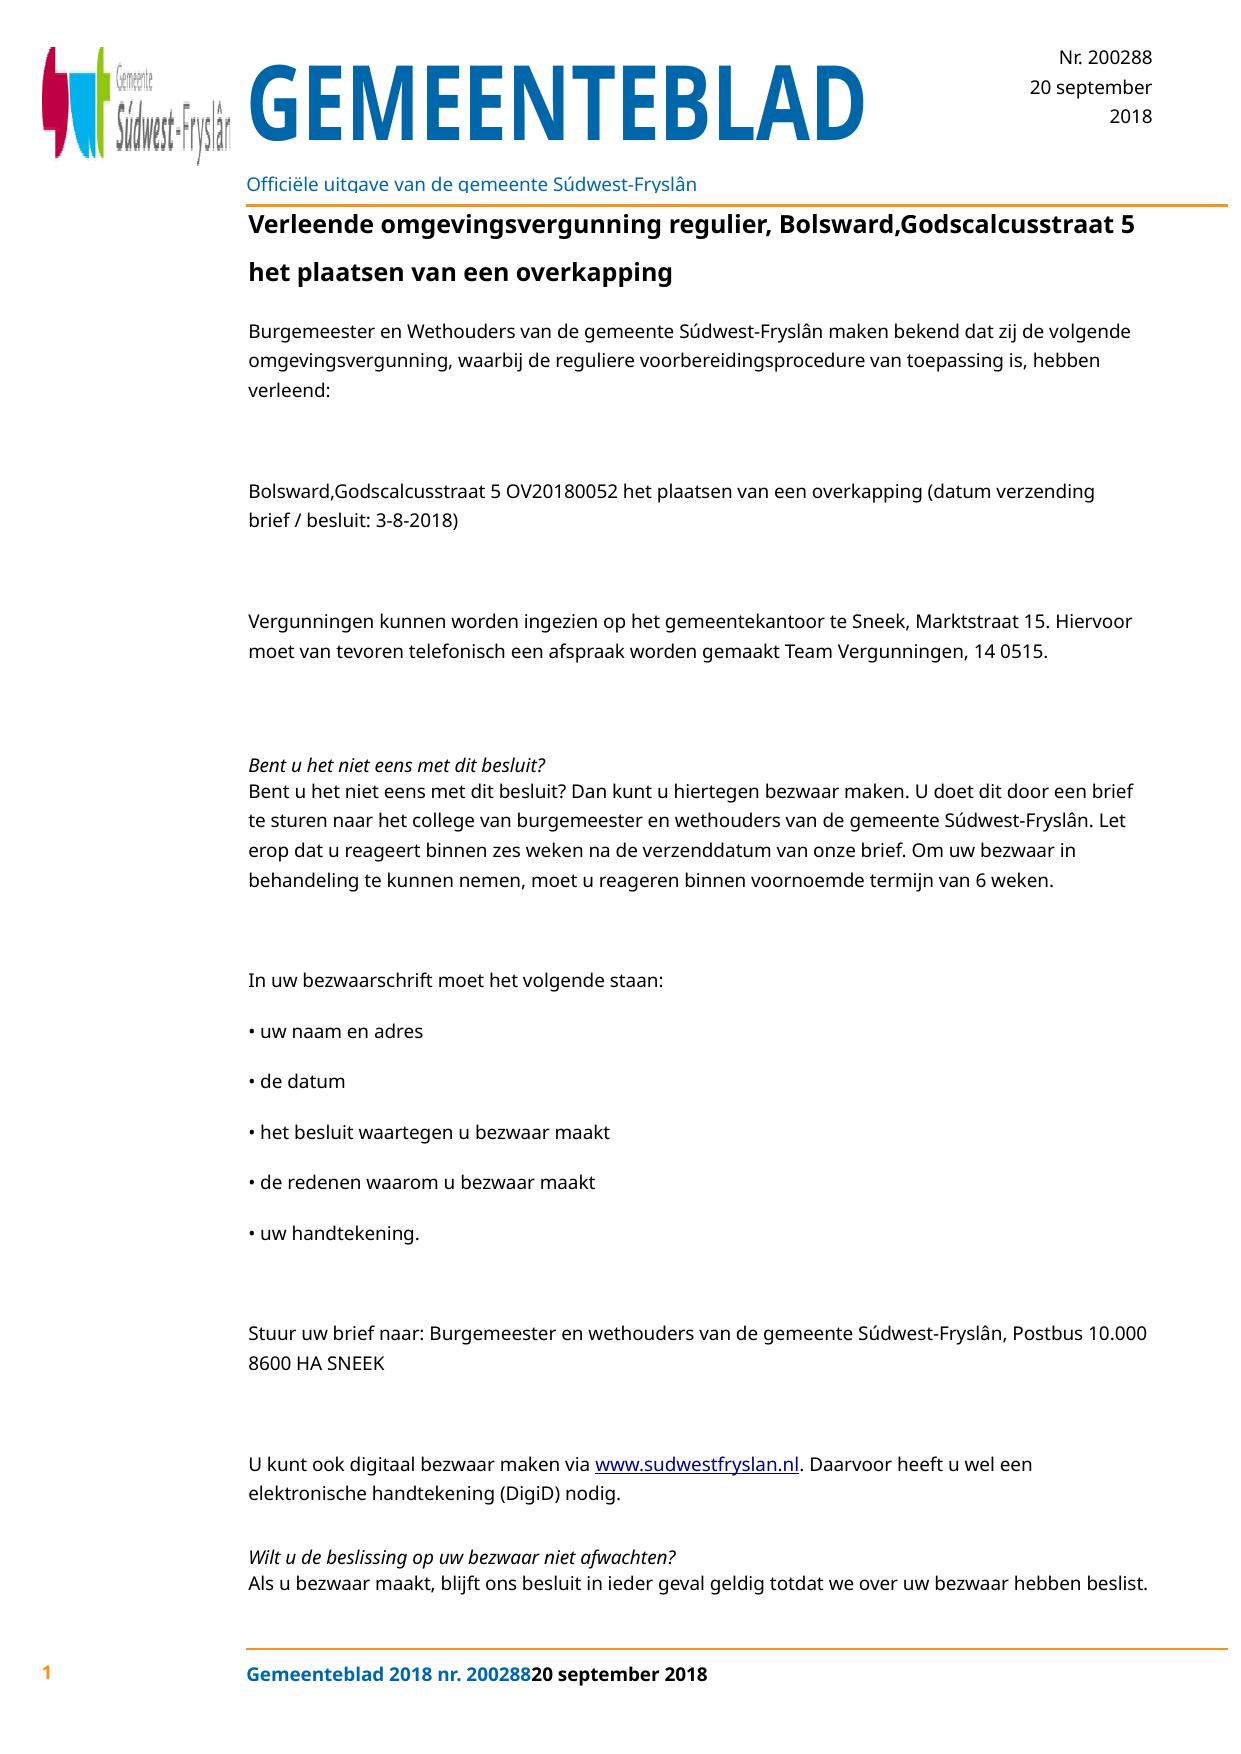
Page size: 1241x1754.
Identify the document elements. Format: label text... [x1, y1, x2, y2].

text Bolsward,Godscalcusstraat 5 OV20180052 het plaatsen van een overkapping (datum verzending brief / besluit: 3-8-2018) [248, 478, 1152, 533]
text • uw handtekening. [248, 1220, 1152, 1245]
text U kunt ook digitaal bezwaar maken via www.sudwestfryslan.nl. Daarvoor heeft u wel een elektronische handtekening (DigiD) nodig. [248, 1451, 1152, 1506]
text • het besluit waartegen u bezwaar maakt [248, 1119, 1152, 1144]
text Als u bezwaar maakt, blijft ons besluit in ieder geval geldig totdat we over uw bezwaar hebben beslist. [248, 1570, 1152, 1596]
text Burgemeester en Wethouders van de gemeente Súdwest-Fryslân maken bekend dat zij de volgende omgevingsvergunning, waarbij de reguliere voorbereidingsprocedure van toepassing is, hebben verleend: [248, 318, 1152, 403]
text Bent u het niet eens met dit besluit? [248, 752, 1152, 778]
text Bent u het niet eens met dit besluit? Dan kunt u hiertegen bezwaar maken. U doet dit door een brief te sturen naar het college van burgemeester en wethouders van de gemeente Súdwest-Fryslân. Let erop dat u reageert binnen zes weken na de verzenddatum van onze brief. Om uw bezwaar in behandeling te kunnen nemen, moet u reageren binnen voornoemde termijn van 6 weken. [248, 778, 1152, 892]
text Vergunningen kunnen worden ingezien op het gemeentekantoor te Sneek, Marktstraat 15. Hiervoor moet van tevoren telefonisch een afspraak worden gemaakt Team Vergunningen, 14 0515. [248, 608, 1152, 664]
text • de redenen waarom u bezwaar maakt [248, 1169, 1152, 1195]
text Stuur uw brief naar: Burgemeester en wethouders van de gemeente Súdwest-Fryslân, Postbus 10.000 8600 HA SNEEK [248, 1321, 1152, 1376]
text • de datum [248, 1068, 1152, 1094]
text Verleende omgevingsvergunning regulier, Bolsward,Godscalcusstraat 5 het plaatsen van een overkapping [248, 207, 1152, 288]
picture [41, 47, 231, 172]
text In uw bezwaarschrift moet het volgende staan: [248, 968, 1152, 993]
text • uw naam en adres [248, 1018, 1152, 1044]
text Wilt u de beslissing op uw bezwaar niet afwachten? [248, 1544, 1152, 1570]
